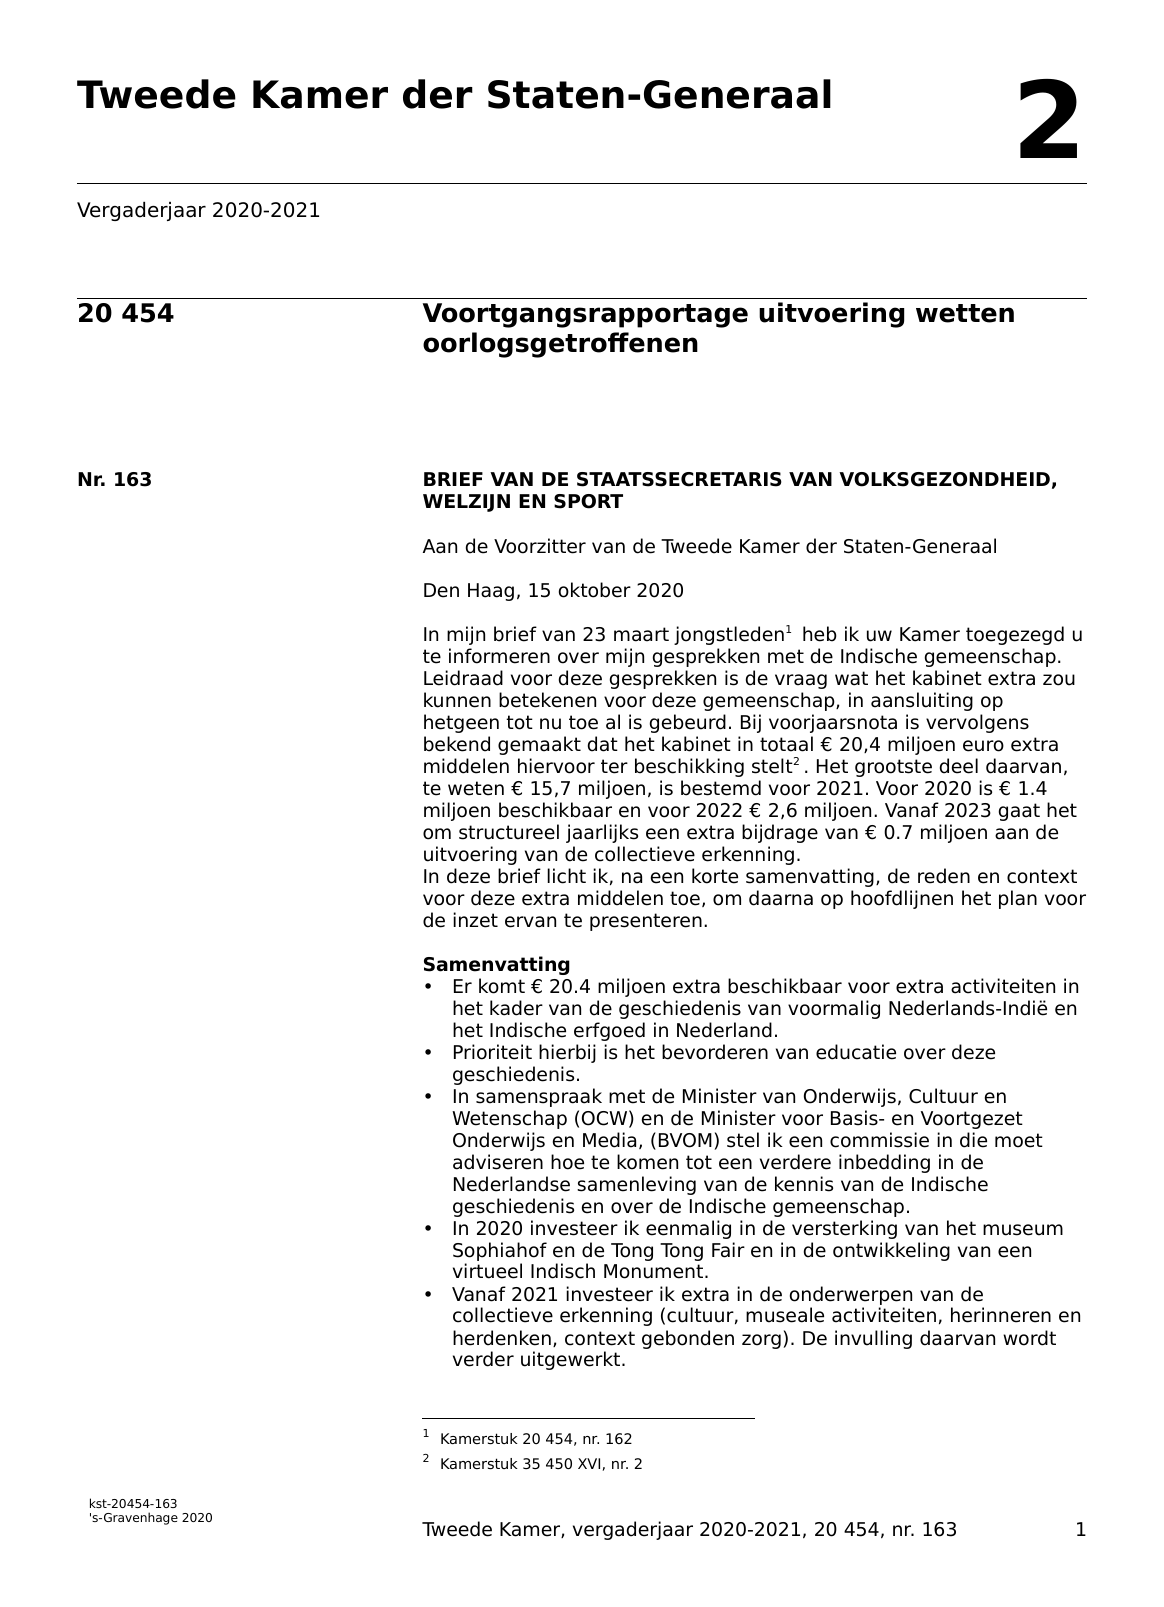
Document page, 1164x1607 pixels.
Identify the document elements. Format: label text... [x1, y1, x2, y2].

text 's-Gravenhage 2020 [88, 1511, 323, 1525]
text • Prioriteit hierbij is het bevorderen van educatie over deze geschiedenis. [422, 1042, 1087, 1086]
text In mijn brief van 23 maart jongstleden heb ik uw Kamer toegezegd u te informeren over mijn gesprekken met de Indische gemeenschap. Leidraad voor deze gesprekken is de vraag wat het kabinet extra zou kunnen betekenen voor deze gemeenschap, in aansluiting op hetgeen tot nu toe al is gebeurd. Bij voorjaarsnota is vervolgens bekend gemaakt dat het kabinet in totaal € 20,4 miljoen euro extra middelen hiervoor ter beschikking stelt. Het grootste deel daarvan, te weten € 15,7 miljoen, is bestemd voor 2021. Voor 2020 is € 1.4 miljoen beschikbaar en voor 2022 € 2,6 miljoen. Vanaf 2023 gaat het om structureel jaarlijks een extra bijdrage van € 0.7 miljoen aan de uitvoering van de collectieve erkenning. [422, 624, 1087, 866]
subtitle Samenvatting [422, 954, 1087, 976]
text • In samenspraak met de Minister van Onderwijs, Cultuur en Wetenschap (OCW) en de Minister voor Basis- en Voortgezet Onderwijs en Media, (BVOM) stel ik een commissie in die moet adviseren hoe te komen tot een verdere inbedding in de Nederlandse samenleving van de kennis van de Indische geschiedenis en over de Indische gemeenschap. [422, 1086, 1087, 1217]
table_cell Vergaderjaar 2020-2021 [77, 184, 1087, 298]
text • In 2020 investeer ik eenmalig in de versterking van het museum Sophiahof en de Tong Tong Fair en in de ontwikkeling van een virtueel Indisch Monument. [422, 1217, 1087, 1283]
text Den Haag, 15 oktober 2020 [422, 580, 1087, 602]
table_header 2 [886, 59, 1087, 183]
text Kamerstuk 20 454, nr. 162 [422, 1427, 1087, 1449]
text In deze brief licht ik, na een korte samenvatting, de reden en context voor deze extra middelen toe, om daarna op hoofdlijnen het plan voor de inzet ervan te presenteren. [422, 866, 1087, 932]
text • Er komt € 20.4 miljoen extra beschikbaar voor extra activiteiten in het kader van de geschiedenis van voormalig Nederlands-Indië en het Indische erfgoed in Nederland. [422, 976, 1087, 1042]
text Aan de Voorzitter van de Tweede Kamer der Staten-Generaal [422, 536, 1087, 557]
text kst-20454-163 [88, 1497, 323, 1511]
text Kamerstuk 35 450 XVI, nr. 2 [422, 1452, 1087, 1474]
table_header Tweede Kamer der Staten-Generaal [77, 59, 886, 183]
subtitle Nr. 163 BRIEF VAN DE STAATSSECRETARIS VAN VOLKSGEZONDHEID, WELZIJN EN SPORT [77, 469, 1087, 513]
subtitle 20 454 Voortgangsrapportage uitvoering wetten oorlogsgetroffenen [77, 299, 1087, 358]
text • Vanaf 2021 investeer ik extra in de onderwerpen van de collectieve erkenning (cultuur, museale activiteiten, herinneren en herdenken, context gebonden zorg). De invulling daarvan wordt verder uitgewerkt. [422, 1283, 1087, 1371]
